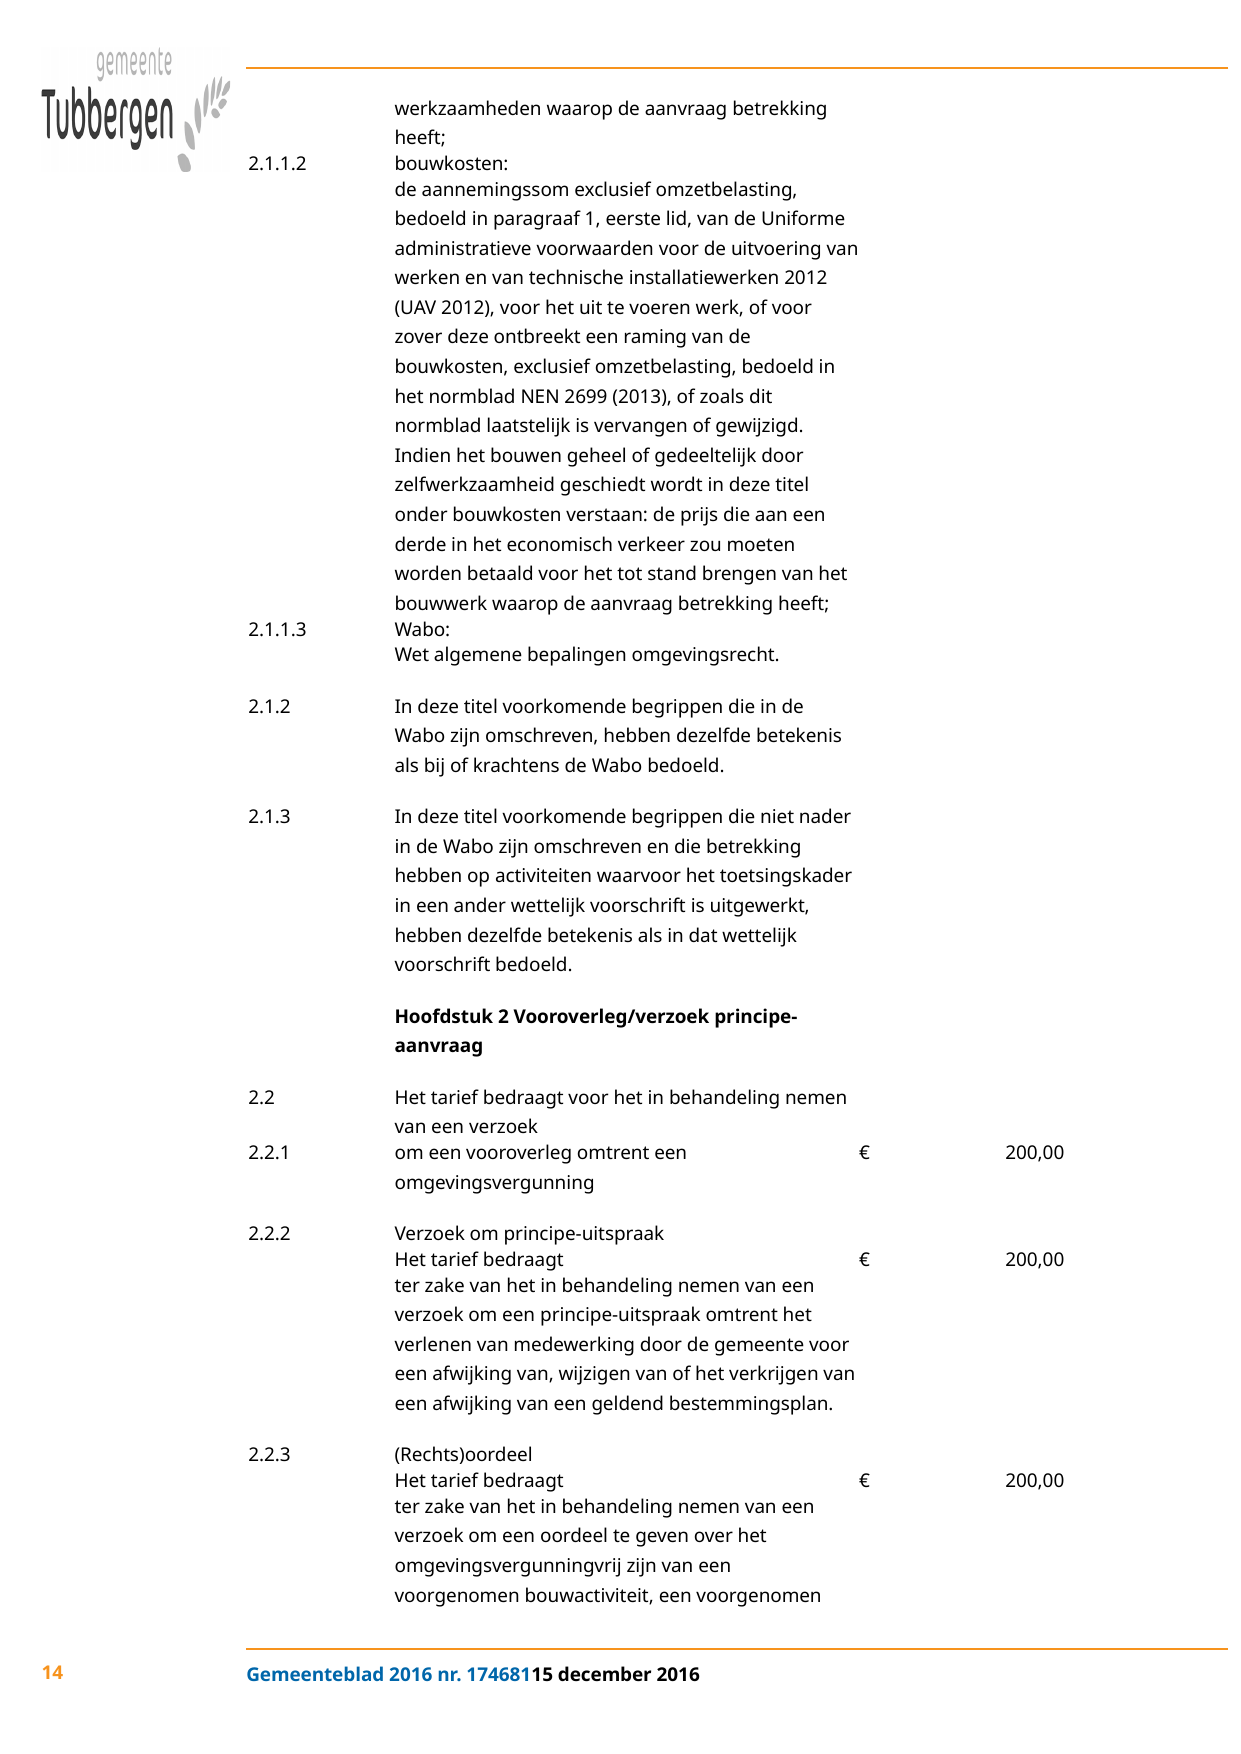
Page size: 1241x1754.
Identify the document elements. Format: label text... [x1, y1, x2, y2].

table_cell [248, 1272, 394, 1416]
table_cell [1005, 804, 1152, 977]
table_cell [859, 778, 1005, 803]
table_cell [859, 1220, 1005, 1246]
table_cell [1005, 95, 1152, 150]
table_cell [1005, 1416, 1152, 1442]
table_cell [859, 1272, 1005, 1416]
table_cell ter zake van het in behandeling nemen van een verzoek om een principe-uitspraak omtrent het verlenen van medewerking door de gemeente voor een afwijking van, wijzigen van of het verkrijgen van een afwijking van een geldend bestemmingsplan. [394, 1272, 859, 1416]
table_cell 200,00 [1005, 1467, 1152, 1493]
table_cell 2.1.2 [248, 693, 394, 778]
table_cell [248, 667, 394, 693]
table_cell om een vooroverleg omtrent een omgevingsvergunning [394, 1139, 859, 1194]
table_cell [1005, 1220, 1152, 1246]
table_cell 2.2 [248, 1084, 394, 1139]
table_cell [859, 641, 1005, 667]
table_cell [859, 693, 1005, 778]
table_cell [1005, 1442, 1152, 1467]
table_cell 200,00 [1005, 1246, 1152, 1272]
table_cell 2.1.3 [248, 804, 394, 977]
table_cell [1005, 616, 1152, 641]
table_cell [1005, 977, 1152, 1003]
table_cell [394, 667, 859, 693]
table_cell [1005, 1003, 1152, 1058]
table_cell [859, 150, 1005, 176]
table_cell [248, 1416, 394, 1442]
table_cell [859, 977, 1005, 1003]
table_cell [859, 804, 1005, 977]
table_cell [1005, 150, 1152, 176]
table_cell [1005, 641, 1152, 667]
table_cell [248, 1058, 394, 1084]
table_cell ter zake van het in behandeling nemen van een verzoek om een oordeel te geven over het omgevingsvergunningvrij zijn van een voorgenomen bouwactiviteit, een voorgenomen [394, 1493, 859, 1607]
table_cell 2.2.2 [248, 1220, 394, 1246]
picture [41, 47, 231, 172]
table_cell 200,00 [1005, 1139, 1152, 1194]
table_cell [859, 1084, 1005, 1139]
table_cell [859, 1493, 1005, 1607]
table_cell Het tarief bedraagt [394, 1246, 859, 1272]
table_cell [859, 1442, 1005, 1467]
table_cell [248, 1246, 394, 1272]
table_cell Het tarief bedraagt [394, 1467, 859, 1493]
table_cell 2.1.1.2 [248, 150, 394, 176]
table_cell In deze titel voorkomende begrippen die in de Wabo zijn omschreven, hebben dezelfde betekenis als bij of krachtens de Wabo bedoeld. [394, 693, 859, 778]
table_cell bouwkosten: [394, 150, 859, 176]
table_cell [394, 977, 859, 1003]
table_cell [1005, 1195, 1152, 1220]
table_cell € [859, 1467, 1005, 1493]
table_cell [1005, 693, 1152, 778]
table_cell [859, 1195, 1005, 1220]
table_cell [859, 1058, 1005, 1084]
table_cell de aannemingssom exclusief omzetbelasting, bedoeld in paragraaf 1, eerste lid, van de Uniforme administratieve voorwaarden voor de uitvoering van werken en van technische installatiewerken 2012 (UAV 2012), voor het uit te voeren werk, of voor zover deze ontbreekt een raming van de bouwkosten, exclusief omzetbelasting, bedoeld in het normblad NEN 2699 (2013), of zoals dit normblad laatstelijk is vervangen of gewijzigd. Indien het bouwen geheel of gedeeltelijk door zelfwerkzaamheid geschiedt wordt in deze titel onder bouwkosten verstaan: de prijs die aan een derde in het economisch verkeer zou moeten worden betaald voor het tot stand brengen van het bouwwerk waarop de aanvraag betrekking heeft; [394, 176, 859, 616]
table_cell [859, 1416, 1005, 1442]
table_cell Het tarief bedraagt voor het in behandeling nemen van een verzoek [394, 1084, 859, 1139]
table_cell [859, 95, 1005, 150]
table_cell € [859, 1246, 1005, 1272]
table_cell In deze titel voorkomende begrippen die niet nader in de Wabo zijn omschreven en die betrekking hebben op activiteiten waarvoor het toetsingskader in een ander wettelijk voorschrift is uitgewerkt, hebben dezelfde betekenis als in dat wettelijk voorschrift bedoeld. [394, 804, 859, 977]
table_cell [859, 616, 1005, 641]
table_cell [248, 1493, 394, 1607]
table_cell [248, 641, 394, 667]
table_cell [248, 1467, 394, 1493]
table_cell [248, 176, 394, 616]
table_cell 2.1.1.3 [248, 616, 394, 641]
table_cell [859, 667, 1005, 693]
table_cell [248, 1195, 394, 1220]
table_cell Hoofdstuk 2 Vooroverleg/verzoek principe-aanvraag [394, 1003, 859, 1058]
table_cell [1005, 778, 1152, 803]
table_cell € [859, 1139, 1005, 1194]
table_cell (Rechts)oordeel [394, 1442, 859, 1467]
table_cell [248, 977, 394, 1003]
table_cell [394, 1416, 859, 1442]
table_cell 2.2.3 [248, 1442, 394, 1467]
table_cell 2.2.1 [248, 1139, 394, 1194]
table_cell [1005, 1493, 1152, 1607]
table_cell [248, 95, 394, 150]
table_cell [1005, 1272, 1152, 1416]
table_cell [248, 778, 394, 803]
table_cell Verzoek om principe-uitspraak [394, 1220, 859, 1246]
table_cell [859, 1003, 1005, 1058]
table_cell [248, 1003, 394, 1058]
table_cell [394, 778, 859, 803]
table_cell [1005, 1084, 1152, 1139]
table_cell Wabo: [394, 616, 859, 641]
table_cell [1005, 1058, 1152, 1084]
table_cell [1005, 176, 1152, 616]
table_cell [859, 176, 1005, 616]
table_cell [394, 1058, 859, 1084]
table_cell Wet algemene bepalingen omgevingsrecht. [394, 641, 859, 667]
table_cell werkzaamheden waarop de aanvraag betrekking heeft; [394, 95, 859, 150]
table_cell [394, 1195, 859, 1220]
table_cell [1005, 667, 1152, 693]
